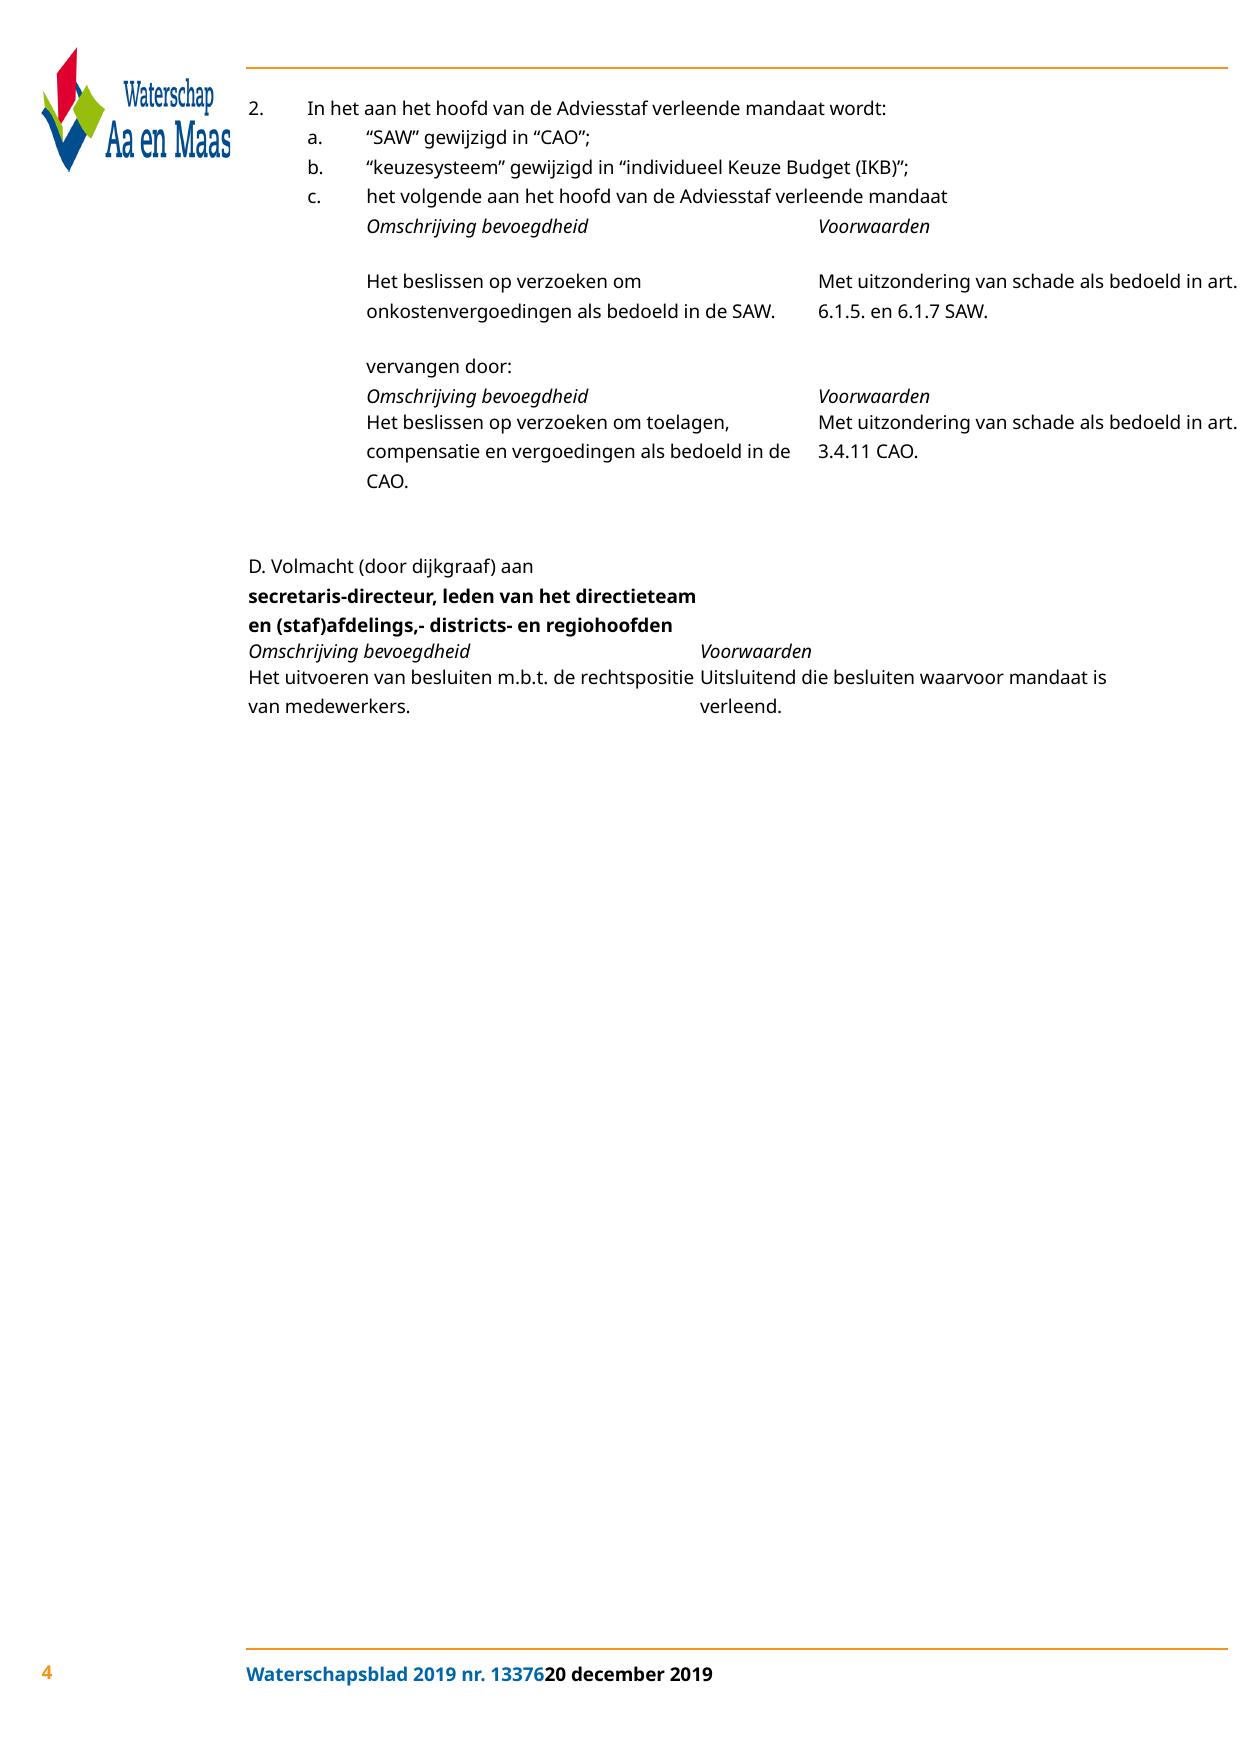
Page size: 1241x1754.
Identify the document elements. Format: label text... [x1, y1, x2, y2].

list het volgende aan het hoofd van de Adviesstaf verleende mandaat [307, 183, 1152, 209]
table_cell Het beslissen op verzoeken om toelagen, compensatie en vergoedingen als bedoeld in de CAO. [366, 409, 818, 494]
table_cell Uitsluitend die besluiten waarvoor mandaat is verleend. [700, 664, 1152, 719]
table_cell Met uitzondering van schade als bedoeld in art. 6.1.5. en 6.1.7 SAW. [818, 269, 1240, 353]
table_header Omschrijving bevoegdheid [366, 383, 818, 409]
table_header Voorwaarden [818, 383, 1240, 409]
list In het aan het hoofd van de Adviesstaf verleende mandaat wordt: [248, 95, 1152, 121]
list “SAW” gewijzigd in “CAO”; [307, 124, 1152, 150]
list “keuzesysteem” gewijzigd in “individueel Keuze Budget (IKB)”; [307, 154, 1152, 180]
table_header Voorwaarden [818, 213, 1240, 268]
table_header [700, 583, 1152, 638]
table_cell Het uitvoeren van besluiten m.b.t. de rechtspositie van medewerkers. [248, 664, 700, 719]
text D. Volmacht (door dijkgraaf) aan [248, 553, 1152, 579]
picture [41, 47, 231, 172]
list vervangen door: [307, 353, 1152, 379]
table_header Omschrijving bevoegdheid [366, 213, 818, 268]
table_header secretaris-directeur, leden van het directieteam en (staf)afdelings,- districts- en regiohoofden [248, 583, 700, 638]
table_cell Met uitzondering van schade als bedoeld in art. 3.4.11 CAO. [818, 409, 1240, 494]
table_cell Het beslissen op verzoeken om onkostenvergoedingen als bedoeld in de SAW. [366, 269, 818, 353]
table_cell Omschrijving bevoegdheid [248, 638, 700, 664]
table_cell Voorwaarden [700, 638, 1152, 664]
